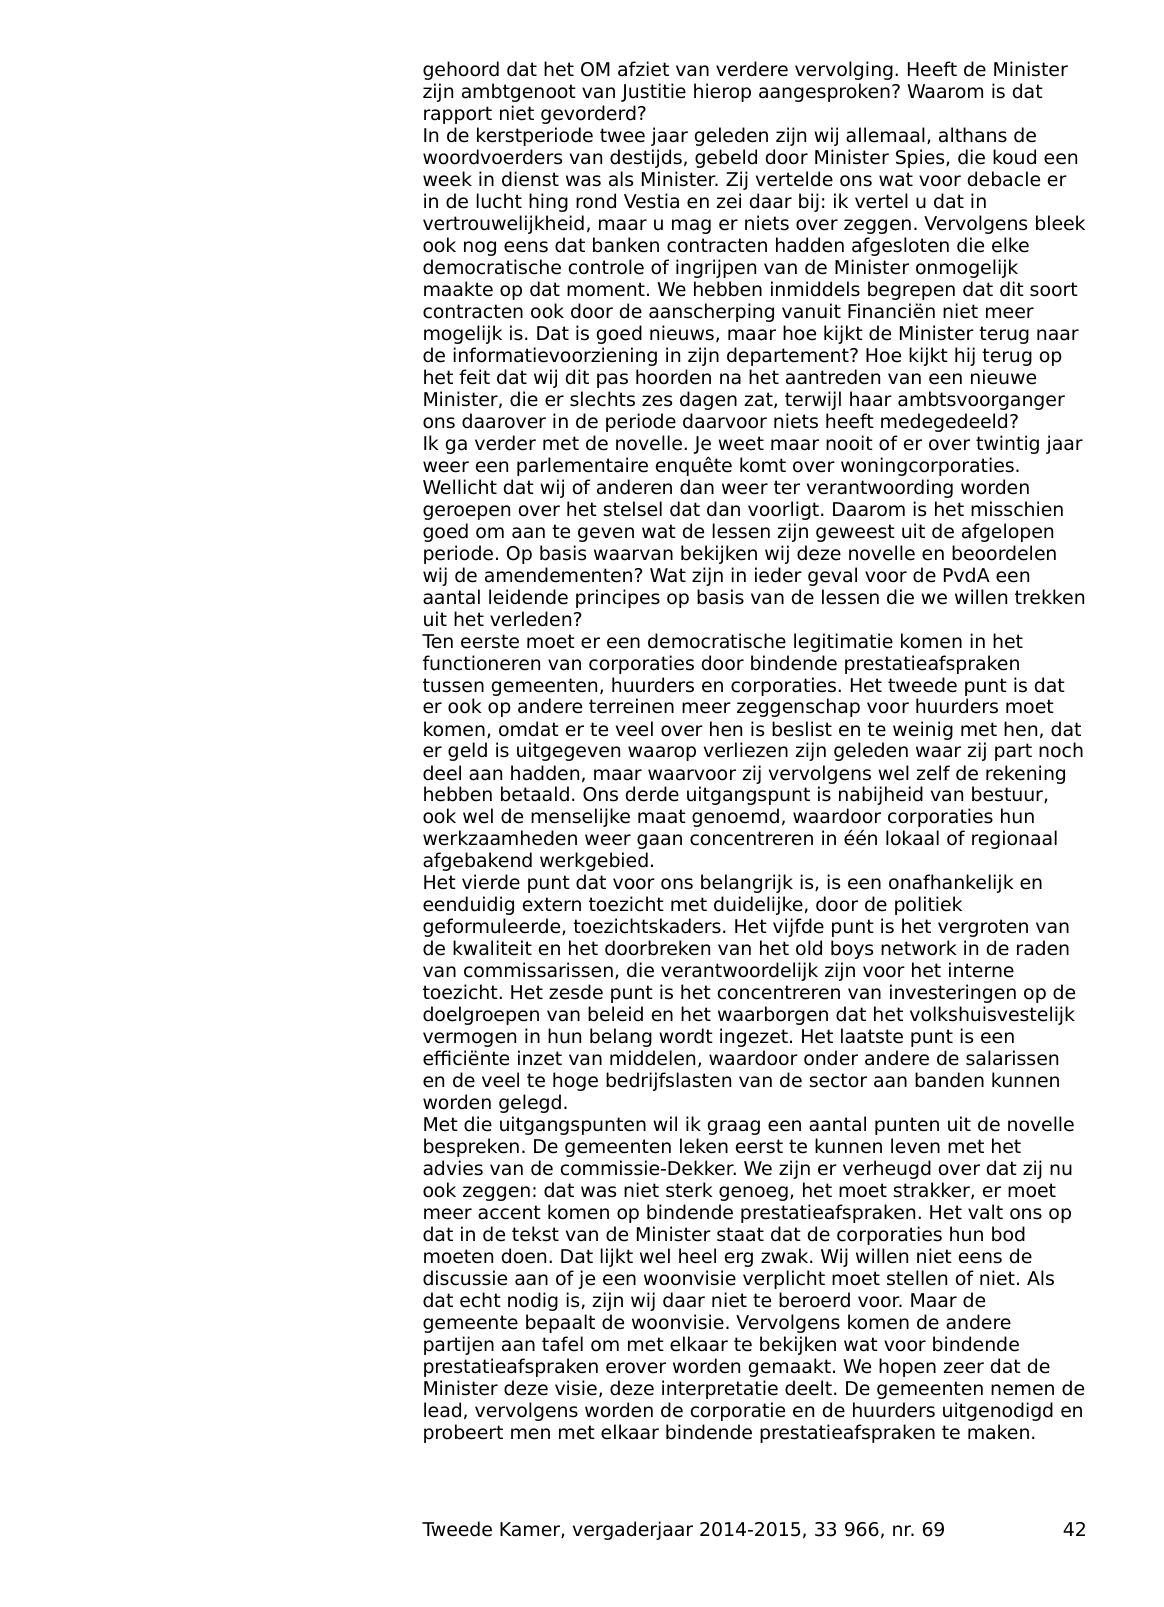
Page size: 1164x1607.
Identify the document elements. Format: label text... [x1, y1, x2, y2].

text Met die uitgangspunten wil ik graag een aantal punten uit de novelle bespreken. De gemeenten leken eerst te kunnen leven met het advies van de commissie-Dekker. We zijn er verheugd over dat zij nu ook zeggen: dat was niet sterk genoeg, het moet strakker, er moet meer accent komen op bindende prestatieafspraken. Het valt ons op dat in de tekst van de Minister staat dat de corporaties hun bod moeten doen. Dat lijkt wel heel erg zwak. Wij willen niet eens de discussie aan of je een woonvisie verplicht moet stellen of niet. Als dat echt nodig is, zijn wij daar niet te beroerd voor. Maar de gemeente bepaalt de woonvisie. Vervolgens komen de andere partijen aan tafel om met elkaar te bekijken wat voor bindende prestatieafspraken erover worden gemaakt. We hopen zeer dat de Minister deze visie, deze interpretatie deelt. De gemeenten nemen de lead, vervolgens worden de corporatie en de huurders uitgenodigd en probeert men met elkaar bindende prestatieafspraken te maken. [422, 1114, 1087, 1444]
text Het vierde punt dat voor ons belangrijk is, is een onafhankelijk en eenduidig extern toezicht met duidelijke, door de politiek geformuleerde, toezichtskaders. Het vijfde punt is het vergroten van de kwaliteit en het doorbreken van het old boys network in de raden van commissarissen, die verantwoordelijk zijn voor het interne toezicht. Het zesde punt is het concentreren van investeringen op de doelgroepen van beleid en het waarborgen dat het volkshuisvestelijk vermogen in hun belang wordt ingezet. Het laatste punt is een efficiënte inzet van middelen, waardoor onder andere de salarissen en de veel te hoge bedrijfslasten van de sector aan banden kunnen worden gelegd. [422, 872, 1087, 1114]
text Ten eerste moet er een democratische legitimatie komen in het functioneren van corporaties door bindende prestatieafspraken tussen gemeenten, huurders en corporaties. Het tweede punt is dat er ook op andere terreinen meer zeggenschap voor huurders moet komen, omdat er te veel over hen is beslist en te weinig met hen, dat er geld is uitgegeven waarop verliezen zijn geleden waar zij part noch deel aan hadden, maar waarvoor zij vervolgens wel zelf de rekening hebben betaald. Ons derde uitgangspunt is nabijheid van bestuur, ook wel de menselijke maat genoemd, waardoor corporaties hun werkzaamheden weer gaan concentreren in één lokaal of regionaal afgebakend werkgebied. [422, 631, 1087, 872]
text In de kerstperiode twee jaar geleden zijn wij allemaal, althans de woordvoerders van destijds, gebeld door Minister Spies, die koud een week in dienst was als Minister. Zij vertelde ons wat voor debacle er in de lucht hing rond Vestia en zei daar bij: ik vertel u dat in vertrouwelijkheid, maar u mag er niets over zeggen. Vervolgens bleek ook nog eens dat banken contracten hadden afgesloten die elke democratische controle of ingrijpen van de Minister onmogelijk maakte op dat moment. We hebben inmiddels begrepen dat dit soort contracten ook door de aanscherping vanuit Financiën niet meer mogelijk is. Dat is goed nieuws, maar hoe kijkt de Minister terug naar de informatievoorziening in zijn departement? Hoe kijkt hij terug op het feit dat wij dit pas hoorden na het aantreden van een nieuwe Minister, die er slechts zes dagen zat, terwijl haar ambtsvoorganger ons daarover in de periode daarvoor niets heeft medegedeeld? [422, 125, 1087, 433]
text Ik ga verder met de novelle. Je weet maar nooit of er over twintig jaar weer een parlementaire enquête komt over woningcorporaties. Wellicht dat wij of anderen dan weer ter verantwoording worden geroepen over het stelsel dat dan voorligt. Daarom is het misschien goed om aan te geven wat de lessen zijn geweest uit de afgelopen periode. Op basis waarvan bekijken wij deze novelle en beoordelen wij de amendementen? Wat zijn in ieder geval voor de PvdA een aantal leidende principes op basis van de lessen die we willen trekken uit het verleden? [422, 433, 1087, 631]
text gehoord dat het OM afziet van verdere vervolging. Heeft de Minister zijn ambtgenoot van Justitie hierop aangesproken? Waarom is dat rapport niet gevorderd? [422, 59, 1087, 125]
